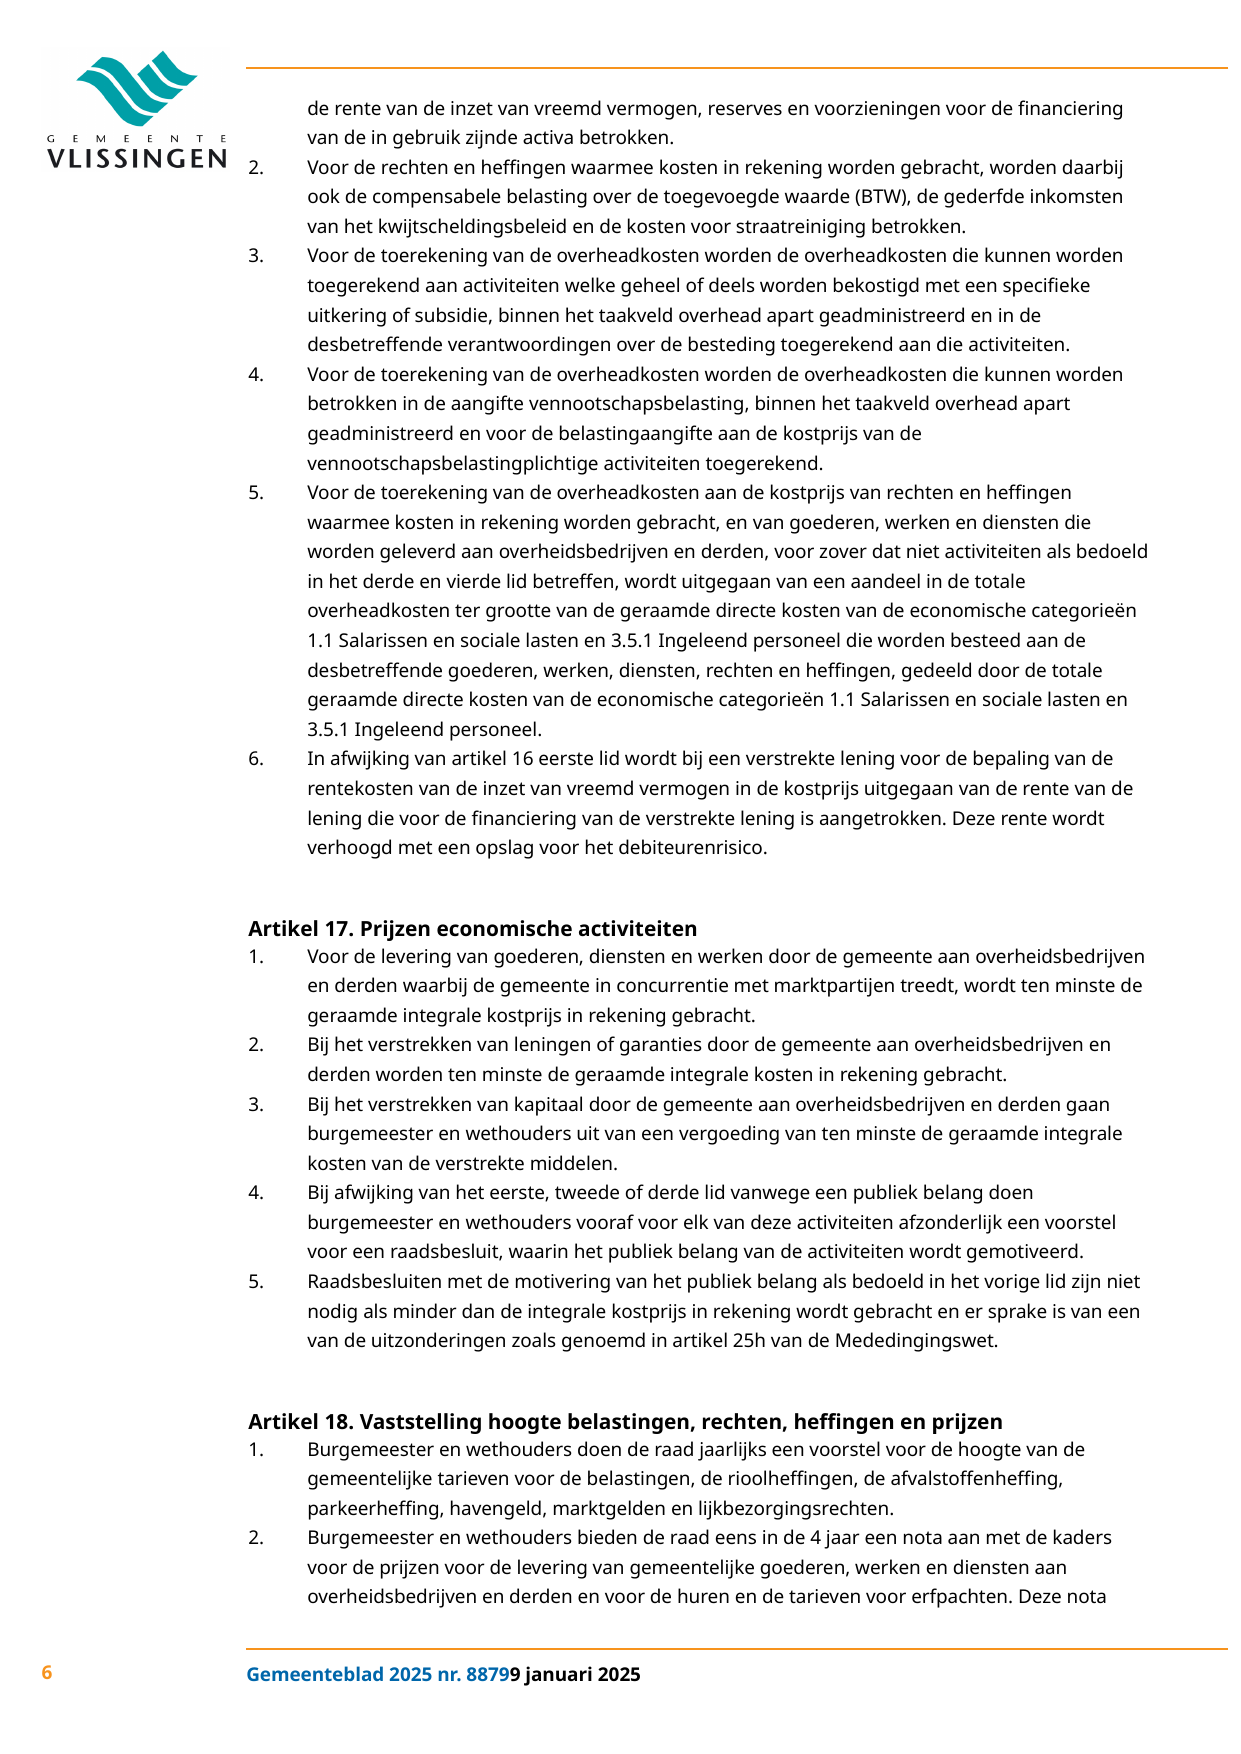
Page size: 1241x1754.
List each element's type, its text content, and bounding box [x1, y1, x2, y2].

picture [41, 47, 231, 172]
text Artikel 18. Vaststelling hoogte belastingen, rechten, heffingen en prijzen [248, 1407, 1152, 1436]
list Bij afwijking van het eerste, tweede of derde lid vanwege een publiek belang doen burgemeester en wethouders vooraf voor elk van deze activiteiten afzonderlijk een voorstel voor een raadsbesluit, waarin het publiek belang van de activiteiten wordt gemotiveerd. [248, 1179, 1152, 1264]
list In afwijking van artikel 16 eerste lid wordt bij een verstrekte lening voor de bepaling van de rentekosten van de inzet van vreemd vermogen in de kostprijs uitgegaan van de rente van de lening die voor de financiering van de verstrekte lening is aangetrokken. Deze rente wordt verhoogd met een opslag voor het debiteurenrisico. [248, 746, 1152, 860]
list Voor de rechten en heffingen waarmee kosten in rekening worden gebracht, worden daarbij ook de compensabele belasting over de toegevoegde waarde (BTW), de gederfde inkomsten van het kwijtscheldingsbeleid en de kosten voor straatreiniging betrokken. [248, 154, 1152, 239]
list Voor de toerekening van de overheadkosten worden de overheadkosten die kunnen worden toegerekend aan activiteiten welke geheel of deels worden bekostigd met een specifieke uitkering of subsidie, binnen het taakveld overhead apart geadministreerd en in de desbetreffende verantwoordingen over de besteding toegerekend aan die activiteiten. [248, 243, 1152, 357]
list Voor de toerekening van de overheadkosten aan de kostprijs van rechten en heffingen waarmee kosten in rekening worden gebracht, en van goederen, werken en diensten die worden geleverd aan overheidsbedrijven en derden, voor zover dat niet activiteiten als bedoeld in het derde en vierde lid betreffen, wordt uitgegaan van een aandeel in de totale overheadkosten ter grootte van de geraamde directe kosten van de economische categorieën 1.1 Salarissen en sociale lasten en 3.5.1 Ingeleend personeel die worden besteed aan de desbetreffende goederen, werken, diensten, rechten en heffingen, gedeeld door de totale geraamde directe kosten van de economische categorieën 1.1 Salarissen en sociale lasten en 3.5.1 Ingeleend personeel. [248, 479, 1152, 742]
list Voor de levering van goederen, diensten en werken door de gemeente aan overheidsbedrijven en derden waarbij de gemeente in concurrentie met marktpartijen treedt, wordt ten minste de geraamde integrale kostprijs in rekening gebracht. [248, 943, 1152, 1028]
list Voor de toerekening van de overheadkosten worden de overheadkosten die kunnen worden betrokken in de aangifte vennootschapsbelasting, binnen het taakveld overhead apart geadministreerd en voor de belastingaangifte aan de kostprijs van de vennootschapsbelastingplichtige activiteiten toegerekend. [248, 361, 1152, 476]
list Bij het verstrekken van kapitaal door de gemeente aan overheidsbedrijven en derden gaan burgemeester en wethouders uit van een vergoeding van ten minste de geraamde integrale kosten van de verstrekte middelen. [248, 1091, 1152, 1176]
list Bij het verstrekken van leningen of garanties door de gemeente aan overheidsbedrijven en derden worden ten minste de geraamde integrale kosten in rekening gebracht. [248, 1032, 1152, 1087]
list Raadsbesluiten met de motivering van het publiek belang als bedoeld in het vorige lid zijn niet nodig als minder dan de integrale kostprijs in rekening wordt gebracht en er sprake is van een van de uitzonderingen zoals genoemd in artikel 25h van de Mededingingswet. [248, 1268, 1152, 1353]
list Burgemeester en wethouders bieden de raad eens in de 4 jaar een nota aan met de kaders voor de prijzen voor de levering van gemeentelijke goederen, werken en diensten aan overheidsbedrijven en derden en voor de huren en de tarieven voor erfpachten. Deze nota [248, 1524, 1152, 1609]
list Burgemeester en wethouders doen de raad jaarlijks een voorstel voor de hoogte van de gemeentelijke tarieven voor de belastingen, de rioolheffingen, de afvalstoffenheffing, parkeerheffing, havengeld, marktgelden en lijkbezorgingsrechten. [248, 1436, 1152, 1521]
list de rente van de inzet van vreemd vermogen, reserves en voorzieningen voor de financiering van de in gebruik zijnde activa betrokken. [248, 95, 1152, 150]
text Artikel 17. Prijzen economische activiteiten [248, 914, 1152, 943]
